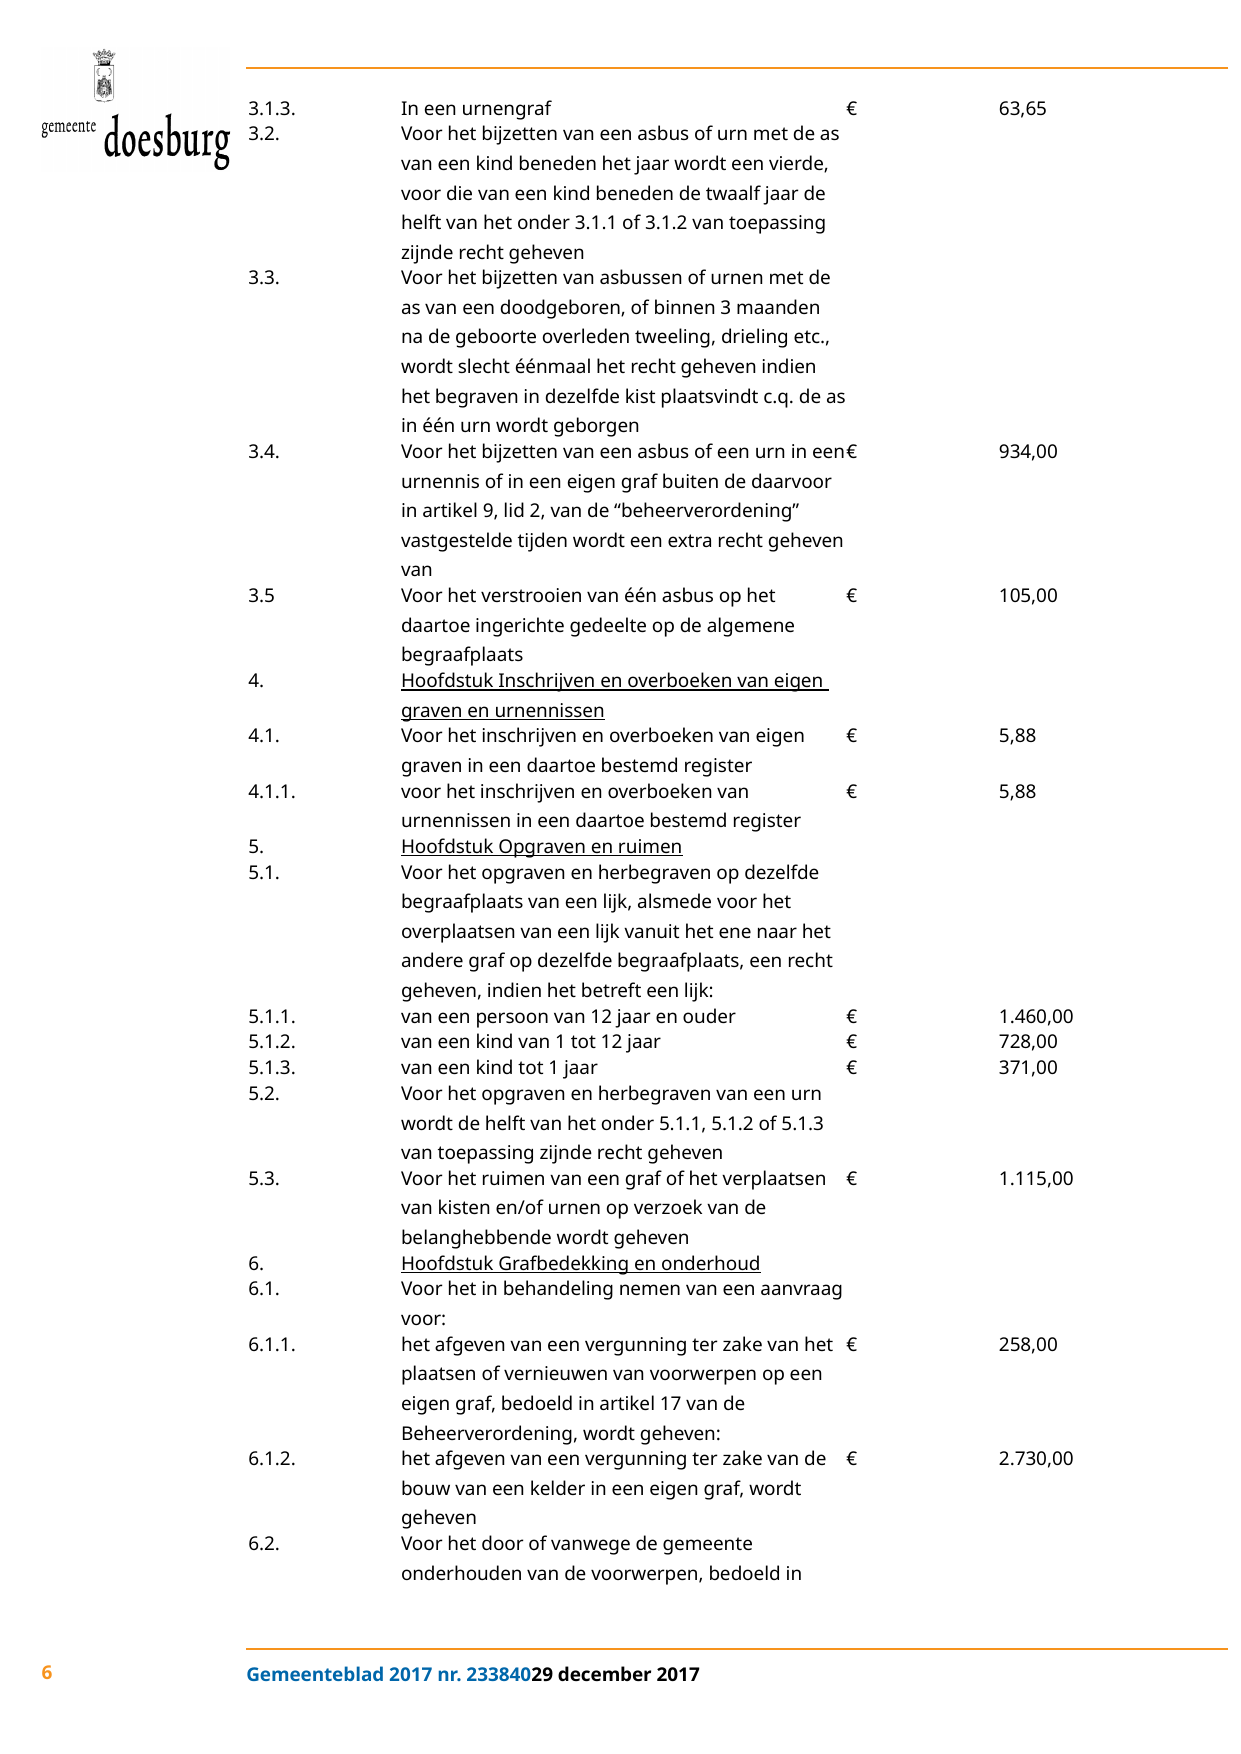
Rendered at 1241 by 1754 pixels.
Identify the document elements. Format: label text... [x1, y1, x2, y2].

table_cell 2.730,00 [999, 1445, 1152, 1530]
table_cell 5. [248, 833, 401, 859]
table_cell [999, 1530, 1152, 1586]
table_cell 6.1.2. [248, 1445, 401, 1530]
table_cell € [846, 1029, 999, 1054]
table_cell 728,00 [999, 1029, 1152, 1054]
table_cell [846, 121, 999, 264]
table_cell 105,00 [999, 582, 1152, 667]
table_cell [846, 1250, 999, 1276]
table_cell Voor het inschrijven en overboeken van eigen graven in een daartoe bestemd register [401, 723, 846, 778]
table_cell van een kind tot 1 jaar [401, 1054, 846, 1080]
table_cell Voor het bijzetten van een asbus of een urn in een urnennis of in een eigen graf buiten de daarvoor in artikel 9, lid 2, van de “beheerverordening” vastgestelde tijden wordt een extra recht geheven van [401, 438, 846, 582]
table_cell Voor het bijzetten van een asbus of urn met de as van een kind beneden het jaar wordt een vierde, voor die van een kind beneden de twaalf jaar de helft van het onder 3.1.1 of 3.1.2 van toepassing zijnde recht geheven [401, 121, 846, 264]
table_cell € [846, 778, 999, 833]
table_cell [999, 121, 1152, 264]
table_cell [999, 667, 1152, 722]
table_cell 5.3. [248, 1165, 401, 1250]
table_cell 1.115,00 [999, 1165, 1152, 1250]
table_cell 63,65 [999, 95, 1152, 121]
table_cell 6.2. [248, 1530, 401, 1586]
table_cell [846, 859, 999, 1003]
table_cell 5,88 [999, 723, 1152, 778]
table_cell [999, 265, 1152, 438]
table_cell voor het inschrijven en overboeken van urnennissen in een daartoe bestemd register [401, 778, 846, 833]
table_cell € [846, 1003, 999, 1029]
table_cell [999, 833, 1152, 859]
table_cell [999, 1250, 1152, 1276]
table_cell [846, 1080, 999, 1165]
table_cell 5.1.2. [248, 1029, 401, 1054]
table_cell 934,00 [999, 438, 1152, 582]
table_cell [846, 667, 999, 722]
table_cell van een persoon van 12 jaar en ouder [401, 1003, 846, 1029]
table_cell Voor het bijzetten van asbussen of urnen met de as van een doodgeboren, of binnen 3 maanden na de geboorte overleden tweeling, drieling etc., wordt slecht éénmaal het recht geheven indien het begraven in dezelfde kist plaatsvindt c.q. de as in één urn wordt geborgen [401, 265, 846, 438]
table_cell 5,88 [999, 778, 1152, 833]
table_cell € [846, 1445, 999, 1530]
table_cell [999, 1276, 1152, 1331]
table_cell € [846, 1331, 999, 1445]
table_cell € [846, 438, 999, 582]
table_cell Voor het door of vanwege de gemeente onderhouden van de voorwerpen, bedoeld in [401, 1530, 846, 1586]
table_cell 3.3. [248, 265, 401, 438]
table_cell [846, 1530, 999, 1586]
table_cell Voor het verstrooien van één asbus op het daartoe ingerichte gedeelte op de algemene begraafplaats [401, 582, 846, 667]
table_cell € [846, 1054, 999, 1080]
table_cell € [846, 582, 999, 667]
table_cell 4.1. [248, 723, 401, 778]
table_cell 6. [248, 1250, 401, 1276]
picture [41, 47, 231, 172]
table_cell Hoofdstuk Inschrijven en overboeken van eigen graven en urnennissen [401, 667, 846, 722]
table_cell € [846, 1165, 999, 1250]
table_cell [846, 1276, 999, 1331]
table_cell 3.2. [248, 121, 401, 264]
table_cell 5.1.1. [248, 1003, 401, 1029]
table_cell 5.1. [248, 859, 401, 1003]
table_cell 6.1. [248, 1276, 401, 1331]
table_cell 3.4. [248, 438, 401, 582]
table_cell [846, 265, 999, 438]
table_cell Voor het in behandeling nemen van een aanvraag voor: [401, 1276, 846, 1331]
table_cell Hoofdstuk Grafbedekking en onderhoud [401, 1250, 846, 1276]
table_cell In een urnengraf [401, 95, 846, 121]
table_cell [846, 833, 999, 859]
table_cell Voor het ruimen van een graf of het verplaatsen van kisten en/of urnen op verzoek van de belanghebbende wordt geheven [401, 1165, 846, 1250]
table_cell 258,00 [999, 1331, 1152, 1445]
table_cell [999, 1080, 1152, 1165]
table_cell 3.5 [248, 582, 401, 667]
table_cell het afgeven van een vergunning ter zake van de bouw van een kelder in een eigen graf, wordt geheven [401, 1445, 846, 1530]
table_cell € [846, 95, 999, 121]
table_cell 5.2. [248, 1080, 401, 1165]
table_cell van een kind van 1 tot 12 jaar [401, 1029, 846, 1054]
table_cell 371,00 [999, 1054, 1152, 1080]
table_cell 5.1.3. [248, 1054, 401, 1080]
table_cell 4.1.1. [248, 778, 401, 833]
table_cell 4. [248, 667, 401, 722]
table_cell [999, 859, 1152, 1003]
table_cell het afgeven van een vergunning ter zake van het plaatsen of vernieuwen van voorwerpen op een eigen graf, bedoeld in artikel 17 van de Beheerverordening, wordt geheven: [401, 1331, 846, 1445]
table_cell Voor het opgraven en herbegraven op dezelfde begraafplaats van een lijk, alsmede voor het overplaatsen van een lijk vanuit het ene naar het andere graf op dezelfde begraafplaats, een recht geheven, indien het betreft een lijk: [401, 859, 846, 1003]
table_cell 1.460,00 [999, 1003, 1152, 1029]
table_cell 3.1.3. [248, 95, 401, 121]
table_cell Voor het opgraven en herbegraven van een urn wordt de helft van het onder 5.1.1, 5.1.2 of 5.1.3 van toepassing zijnde recht geheven [401, 1080, 846, 1165]
table_cell € [846, 723, 999, 778]
table_cell Hoofdstuk Opgraven en ruimen [401, 833, 846, 859]
table_cell 6.1.1. [248, 1331, 401, 1445]
